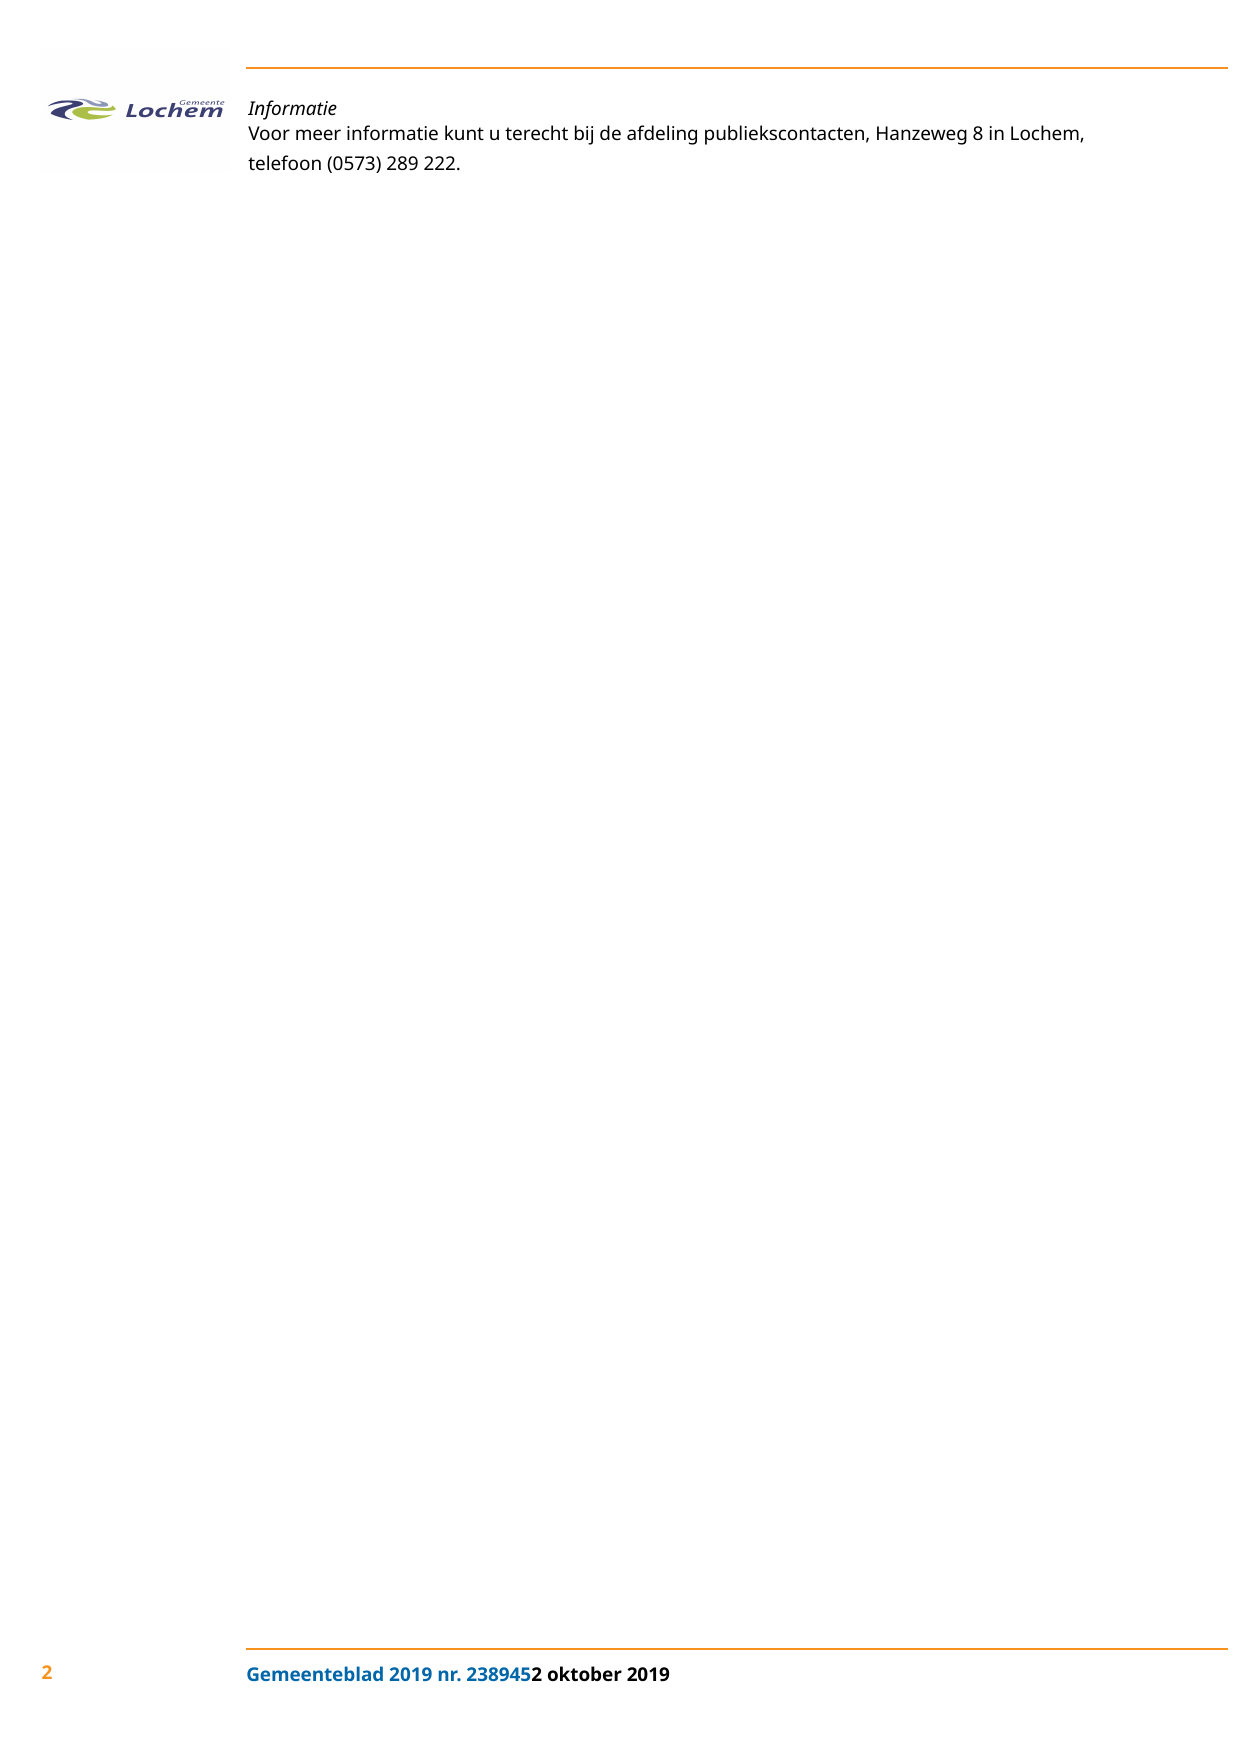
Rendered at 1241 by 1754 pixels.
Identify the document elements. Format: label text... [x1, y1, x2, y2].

text Voor meer informatie kunt u terecht bij de afdeling publiekscontacten, Hanzeweg 8 in Lochem, telefoon (0573) 289 222. [248, 121, 1152, 176]
text Informatie [248, 95, 1152, 121]
picture [41, 47, 231, 172]
